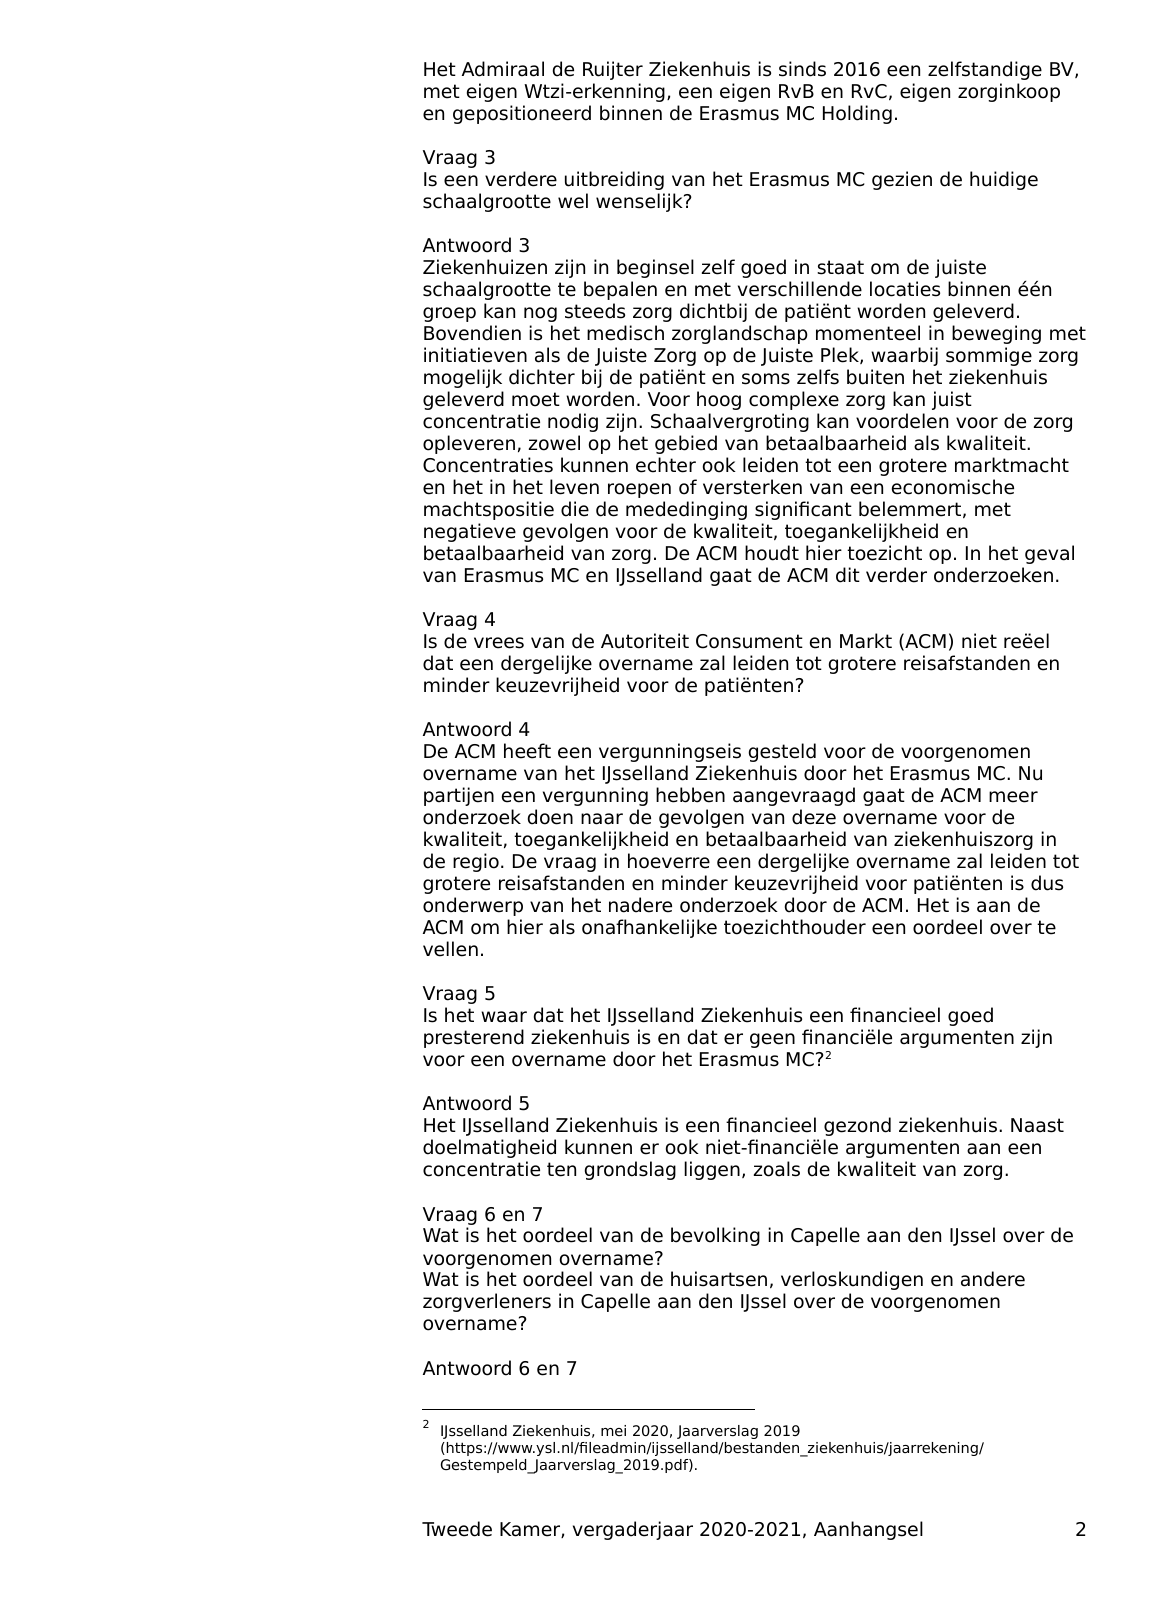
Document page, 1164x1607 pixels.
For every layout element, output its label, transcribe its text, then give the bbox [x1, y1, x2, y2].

text Antwoord 6 en 7 [422, 1357, 1087, 1379]
text Antwoord 3 [422, 235, 1087, 257]
text Antwoord 4 [422, 719, 1087, 741]
text Ziekenhuizen zijn in beginsel zelf goed in staat om de juiste schaalgrootte te bepalen en met verschillende locaties binnen één groep kan nog steeds zorg dichtbij de patiënt worden geleverd. Bovendien is het medisch zorglandschap momenteel in beweging met initiatieven als de Juiste Zorg op de Juiste Plek, waarbij sommige zorg mogelijk dichter bij de patiënt en soms zelfs buiten het ziekenhuis geleverd moet worden. Voor hoog complexe zorg kan juist concentratie nodig zijn. Schaalvergroting kan voordelen voor de zorg opleveren, zowel op het gebied van betaalbaarheid als kwaliteit. Concentraties kunnen echter ook leiden tot een grotere marktmacht en het in het leven roepen of versterken van een economische machtspositie die de mededinging significant belemmert, met negatieve gevolgen voor de kwaliteit, toegankelijkheid en betaalbaarheid van zorg. De ACM houdt hier toezicht op. In het geval van Erasmus MC en IJsselland gaat de ACM dit verder onderzoeken. [422, 257, 1087, 587]
text Vraag 4 [422, 609, 1087, 631]
text Het IJsselland Ziekenhuis is een financieel gezond ziekenhuis. Naast doelmatigheid kunnen er ook niet-financiële argumenten aan een concentratie ten grondslag liggen, zoals de kwaliteit van zorg. [422, 1115, 1087, 1181]
text Vraag 3 [422, 147, 1087, 169]
text Antwoord 5 [422, 1093, 1087, 1115]
text Het Admiraal de Ruijter Ziekenhuis is sinds 2016 een zelfstandige BV, met eigen Wtzi-erkenning, een eigen RvB en RvC, eigen zorginkoop en gepositioneerd binnen de Erasmus MC Holding. [422, 59, 1087, 125]
text Is het waar dat het IJsselland Ziekenhuis een financieel goed presterend ziekenhuis is en dat er geen financiële argumenten zijn voor een overname door het Erasmus MC? [422, 1005, 1087, 1071]
text Wat is het oordeel van de bevolking in Capelle aan den IJssel over de voorgenomen overname? [422, 1225, 1087, 1269]
text Is een verdere uitbreiding van het Erasmus MC gezien de huidige schaalgrootte wel wenselijk? [422, 169, 1087, 213]
text Vraag 5 [422, 983, 1087, 1005]
text IJsselland Ziekenhuis, mei 2020, Jaarverslag 2019 (https://www.ysl.nl/fileadmin/ijsselland/bestanden_ziekenhuis/jaarrekening/Gestempeld_Jaarverslag_2019.pdf). [422, 1418, 1087, 1474]
text Is de vrees van de Autoriteit Consument en Markt (ACM) niet reëel dat een dergelijke overname zal leiden tot grotere reisafstanden en minder keuzevrijheid voor de patiënten? [422, 631, 1087, 697]
text Vraag 6 en 7 [422, 1203, 1087, 1225]
text De ACM heeft een vergunningseis gesteld voor de voorgenomen overname van het IJsselland Ziekenhuis door het Erasmus MC. Nu partijen een vergunning hebben aangevraagd gaat de ACM meer onderzoek doen naar de gevolgen van deze overname voor de kwaliteit, toegankelijkheid en betaalbaarheid van ziekenhuiszorg in de regio. De vraag in hoeverre een dergelijke overname zal leiden tot grotere reisafstanden en minder keuzevrijheid voor patiënten is dus onderwerp van het nadere onderzoek door de ACM. Het is aan de ACM om hier als onafhankelijke toezichthouder een oordeel over te vellen. [422, 741, 1087, 961]
text Wat is het oordeel van de huisartsen, verloskundigen en andere zorgverleners in Capelle aan den IJssel over de voorgenomen overname? [422, 1269, 1087, 1335]
